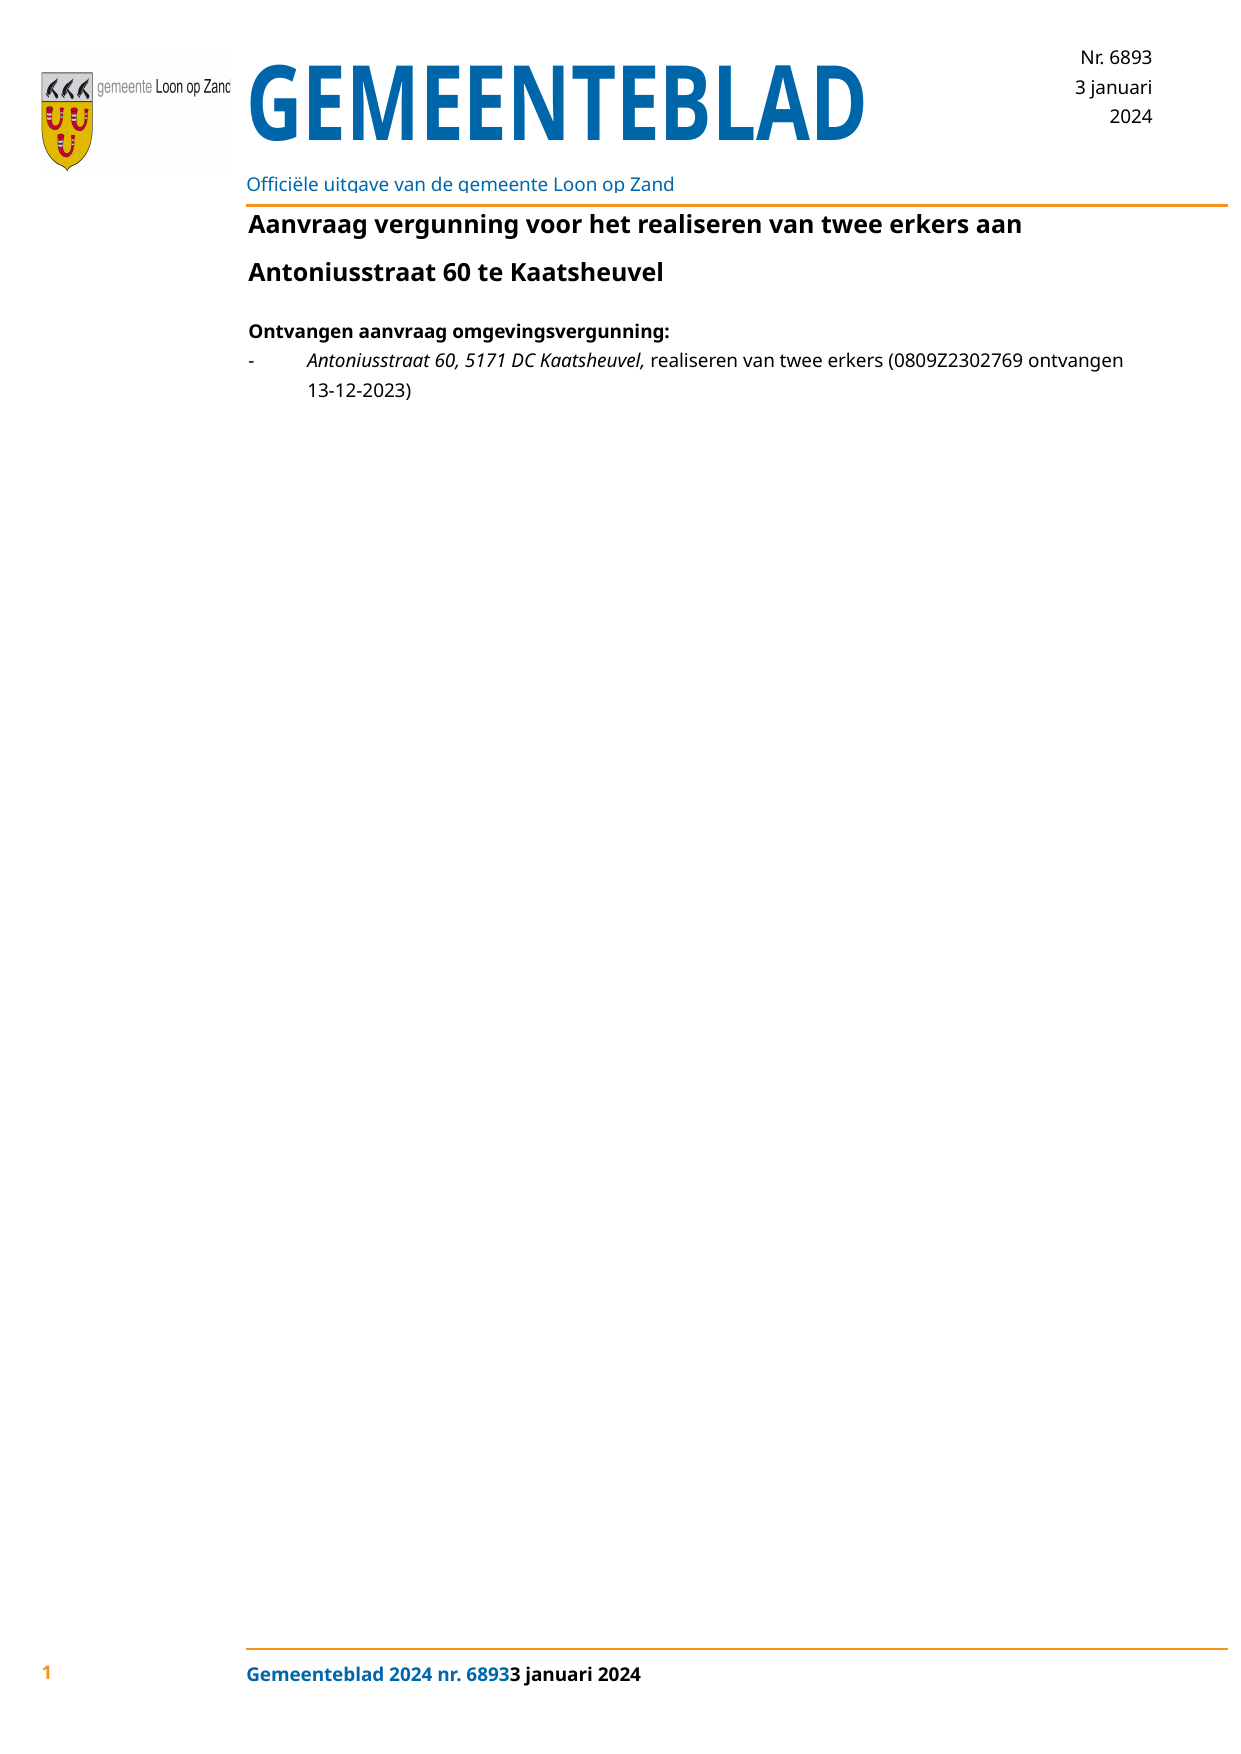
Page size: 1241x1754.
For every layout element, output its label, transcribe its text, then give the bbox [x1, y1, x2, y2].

picture [41, 47, 231, 172]
text Aanvraag vergunning voor het realiseren van twee erkers aan Antoniusstraat 60 te Kaatsheuvel [248, 207, 1152, 288]
text Ontvangen aanvraag omgevingsvergunning: [248, 318, 1152, 344]
list Antoniusstraat 60, 5171 DC Kaatsheuvel, realiseren van twee erkers (0809Z2302769 ontvangen 13-12-2023) [248, 347, 1152, 403]
